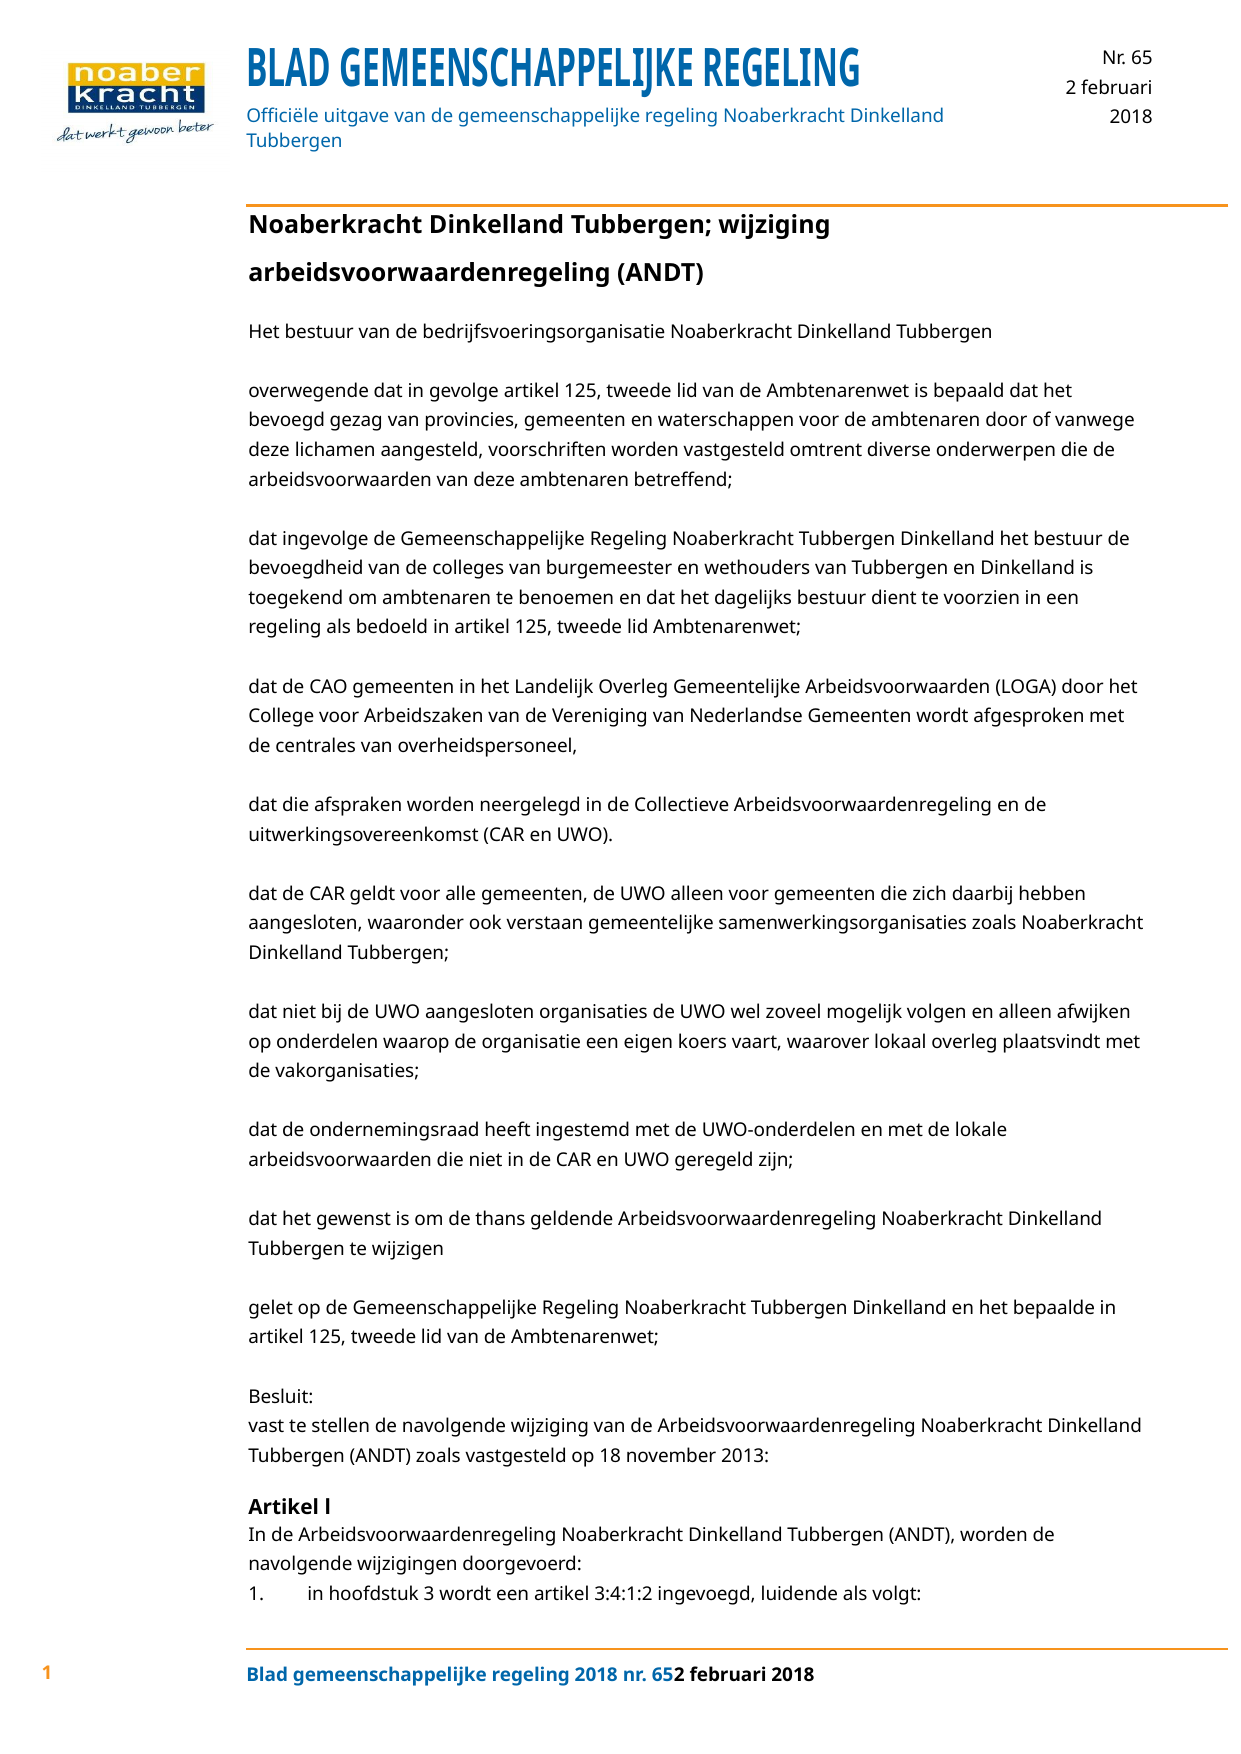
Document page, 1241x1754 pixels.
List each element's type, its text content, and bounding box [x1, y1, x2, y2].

text Noaberkracht Dinkelland Tubbergen; wijziging arbeidsvoorwaardenregeling (ANDT) [248, 207, 1152, 288]
text dat het gewenst is om de thans geldende Arbeidsvoorwaardenregeling Noaberkracht Dinkelland Tubbergen te wijzigen [248, 1205, 1152, 1261]
text dat ingevolge de Gemeenschappelijke Regeling Noaberkracht Tubbergen Dinkelland het bestuur de bevoegdheid van de colleges van burgemeester en wethouders van Tubbergen en Dinkelland is toegekend om ambtenaren te benoemen en dat het dagelijks bestuur dient te voorzien in een regeling als bedoeld in artikel 125, tweede lid Ambtenarenwet; [248, 525, 1152, 639]
text dat de ondernemingsraad heeft ingestemd met de UWO-onderdelen en met de lokale arbeidsvoorwaarden die niet in de CAR en UWO geregeld zijn; [248, 1117, 1152, 1172]
text overwegende dat in gevolge artikel 125, tweede lid van de Ambtenarenwet is bepaald dat het bevoegd gezag van provincies, gemeenten en waterschappen voor de ambtenaren door of vanwege deze lichamen aangesteld, voorschriften worden vastgesteld omtrent diverse onderwerpen die de arbeidsvoorwaarden van deze ambtenaren betreffend; [248, 377, 1152, 492]
text vast te stellen de navolgende wijziging van de Arbeidsvoorwaardenregeling Noaberkracht Dinkelland Tubbergen (ANDT) zoals vastgesteld op 18 november 2013: [248, 1412, 1152, 1468]
text dat niet bij de UWO aangesloten organisaties de UWO wel zoveel mogelijk volgen en alleen afwijken op onderdelen waarop de organisatie een eigen koers vaart, waarover lokaal overleg plaatsvindt met de vakorganisaties; [248, 998, 1152, 1083]
text dat die afspraken worden neergelegd in de Collectieve Arbeidsvoorwaardenregeling en de uitwerkingsovereenkomst (CAR en UWO). [248, 791, 1152, 847]
text dat de CAR geldt voor alle gemeenten, de UWO alleen voor gemeenten die zich daarbij hebben aangesloten, waaronder ook verstaan gemeentelijke samenwerkingsorganisaties zoals Noaberkracht Dinkelland Tubbergen; [248, 880, 1152, 965]
picture [41, 47, 231, 172]
text Besluit: [248, 1383, 1152, 1409]
text In de Arbeidsvoorwaardenregeling Noaberkracht Dinkelland Tubbergen (ANDT), worden de navolgende wijzigingen doorgevoerd: [248, 1521, 1152, 1576]
text gelet op de Gemeenschappelijke Regeling Noaberkracht Tubbergen Dinkelland en het bepaalde in artikel 125, tweede lid van de Ambtenarenwet; [248, 1294, 1152, 1349]
text Artikel l [248, 1492, 1152, 1521]
list in hoofdstuk 3 wordt een artikel 3:4:1:2 ingevoegd, luidende als volgt: [248, 1580, 1152, 1606]
text Het bestuur van de bedrijfsvoeringsorganisatie Noaberkracht Dinkelland Tubbergen [248, 318, 1152, 344]
text dat de CAO gemeenten in het Landelijk Overleg Gemeentelijke Arbeidsvoorwaarden (LOGA) door het College voor Arbeidszaken van de Vereniging van Nederlandse Gemeenten wordt afgesproken met de centrales van overheidspersoneel, [248, 673, 1152, 758]
